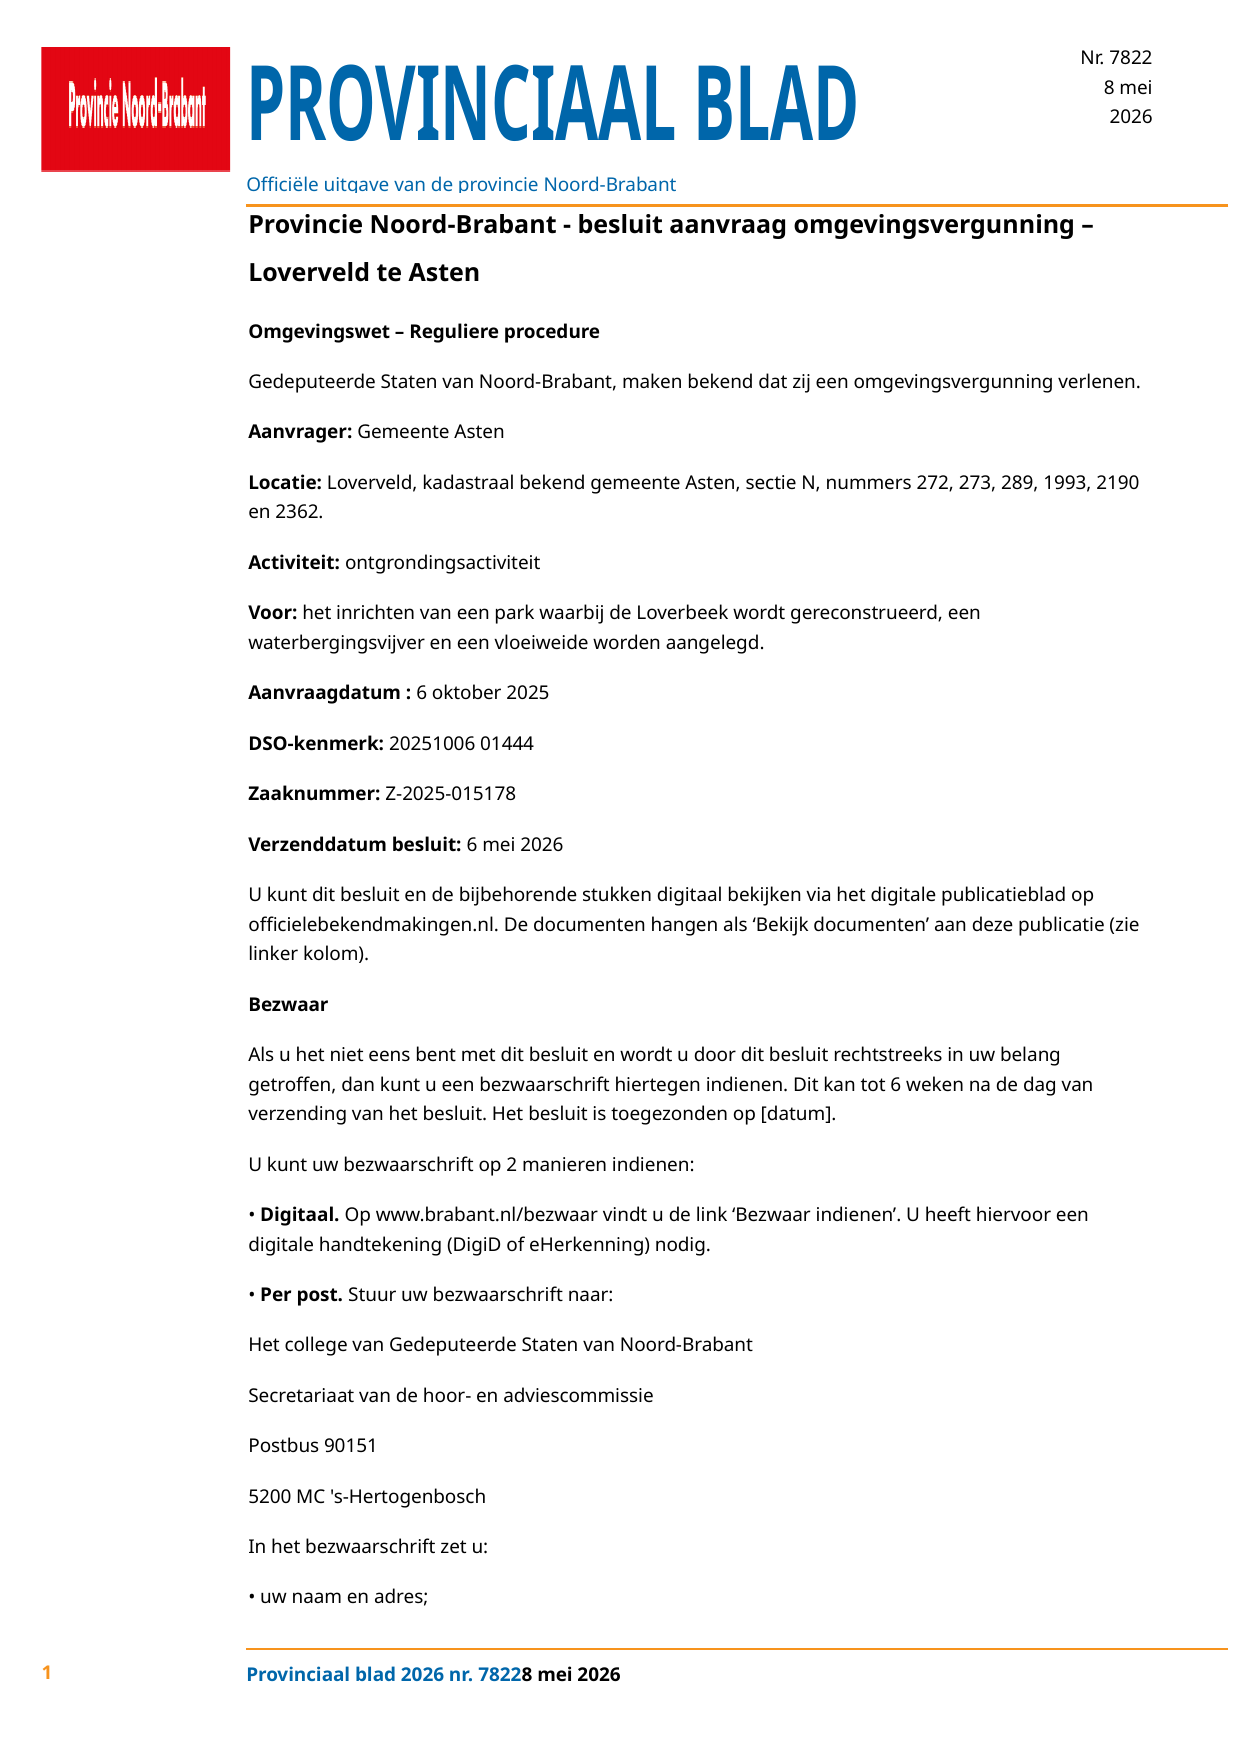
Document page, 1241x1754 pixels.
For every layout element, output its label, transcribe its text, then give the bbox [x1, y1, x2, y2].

text Voor: het inrichten van een park waarbij de Loverbeek wordt gereconstrueerd, een waterbergingsvijver en een vloeiweide worden aangelegd. [248, 599, 1152, 655]
text Aanvrager: Gemeente Asten [248, 419, 1152, 444]
text Omgevingswet – Reguliere procedure [248, 318, 1152, 344]
text Secretariaat van de hoor- en adviescommissie [248, 1382, 1152, 1408]
text • uw naam en adres; [248, 1584, 1152, 1609]
text Bezwaar [248, 991, 1152, 1017]
text Locatie: Loverveld, kadastraal bekend gemeente Asten, sectie N, nummers 272, 273, 289, 1993, 2190 en 2362. [248, 469, 1152, 524]
text • Digitaal. Op www.brabant.nl/bezwaar vindt u de link ‘Bezwaar indienen’. U heeft hiervoor een digitale handtekening (DigiD of eHerkenning) nodig. [248, 1201, 1152, 1257]
text U kunt uw bezwaarschrift op 2 manieren indienen: [248, 1151, 1152, 1177]
text Postbus 90151 [248, 1432, 1152, 1458]
text DSO-kenmerk: 20251006 01444 [248, 730, 1152, 756]
text Provincie Noord-Brabant - besluit aanvraag omgevingsvergunning – Loverveld te Asten [248, 207, 1152, 288]
text 5200 MC 's‑Hertogenbosch [248, 1483, 1152, 1509]
text Activiteit: ontgrondingsactiviteit [248, 549, 1152, 575]
text Als u het niet eens bent met dit besluit en wordt u door dit besluit rechtstreeks in uw belang getroffen, dan kunt u een bezwaarschrift hiertegen indienen. Dit kan tot 6 weken na de dag van verzending van het besluit. Het besluit is toegezonden op [datum]. [248, 1041, 1152, 1126]
text In het bezwaarschrift zet u: [248, 1533, 1152, 1559]
text U kunt dit besluit en de bijbehorende stukken digitaal bekijken via het digitale publicatieblad op officielebekendmakingen.nl. De documenten hangen als ‘Bekijk documenten’ aan deze publicatie (zie linker kolom). [248, 881, 1152, 966]
text Het college van Gedeputeerde Staten van Noord-Brabant [248, 1332, 1152, 1357]
picture [41, 47, 231, 172]
text Verzenddatum besluit: 6 mei 2026 [248, 831, 1152, 857]
text • Per post. Stuur uw bezwaarschrift naar: [248, 1281, 1152, 1307]
text Aanvraagdatum : 6 oktober 2025 [248, 679, 1152, 705]
text Gedeputeerde Staten van Noord-Brabant, maken bekend dat zij een omgevingsvergunning verlenen. [248, 368, 1152, 394]
text Zaaknummer: Z-2025-015178 [248, 780, 1152, 806]
